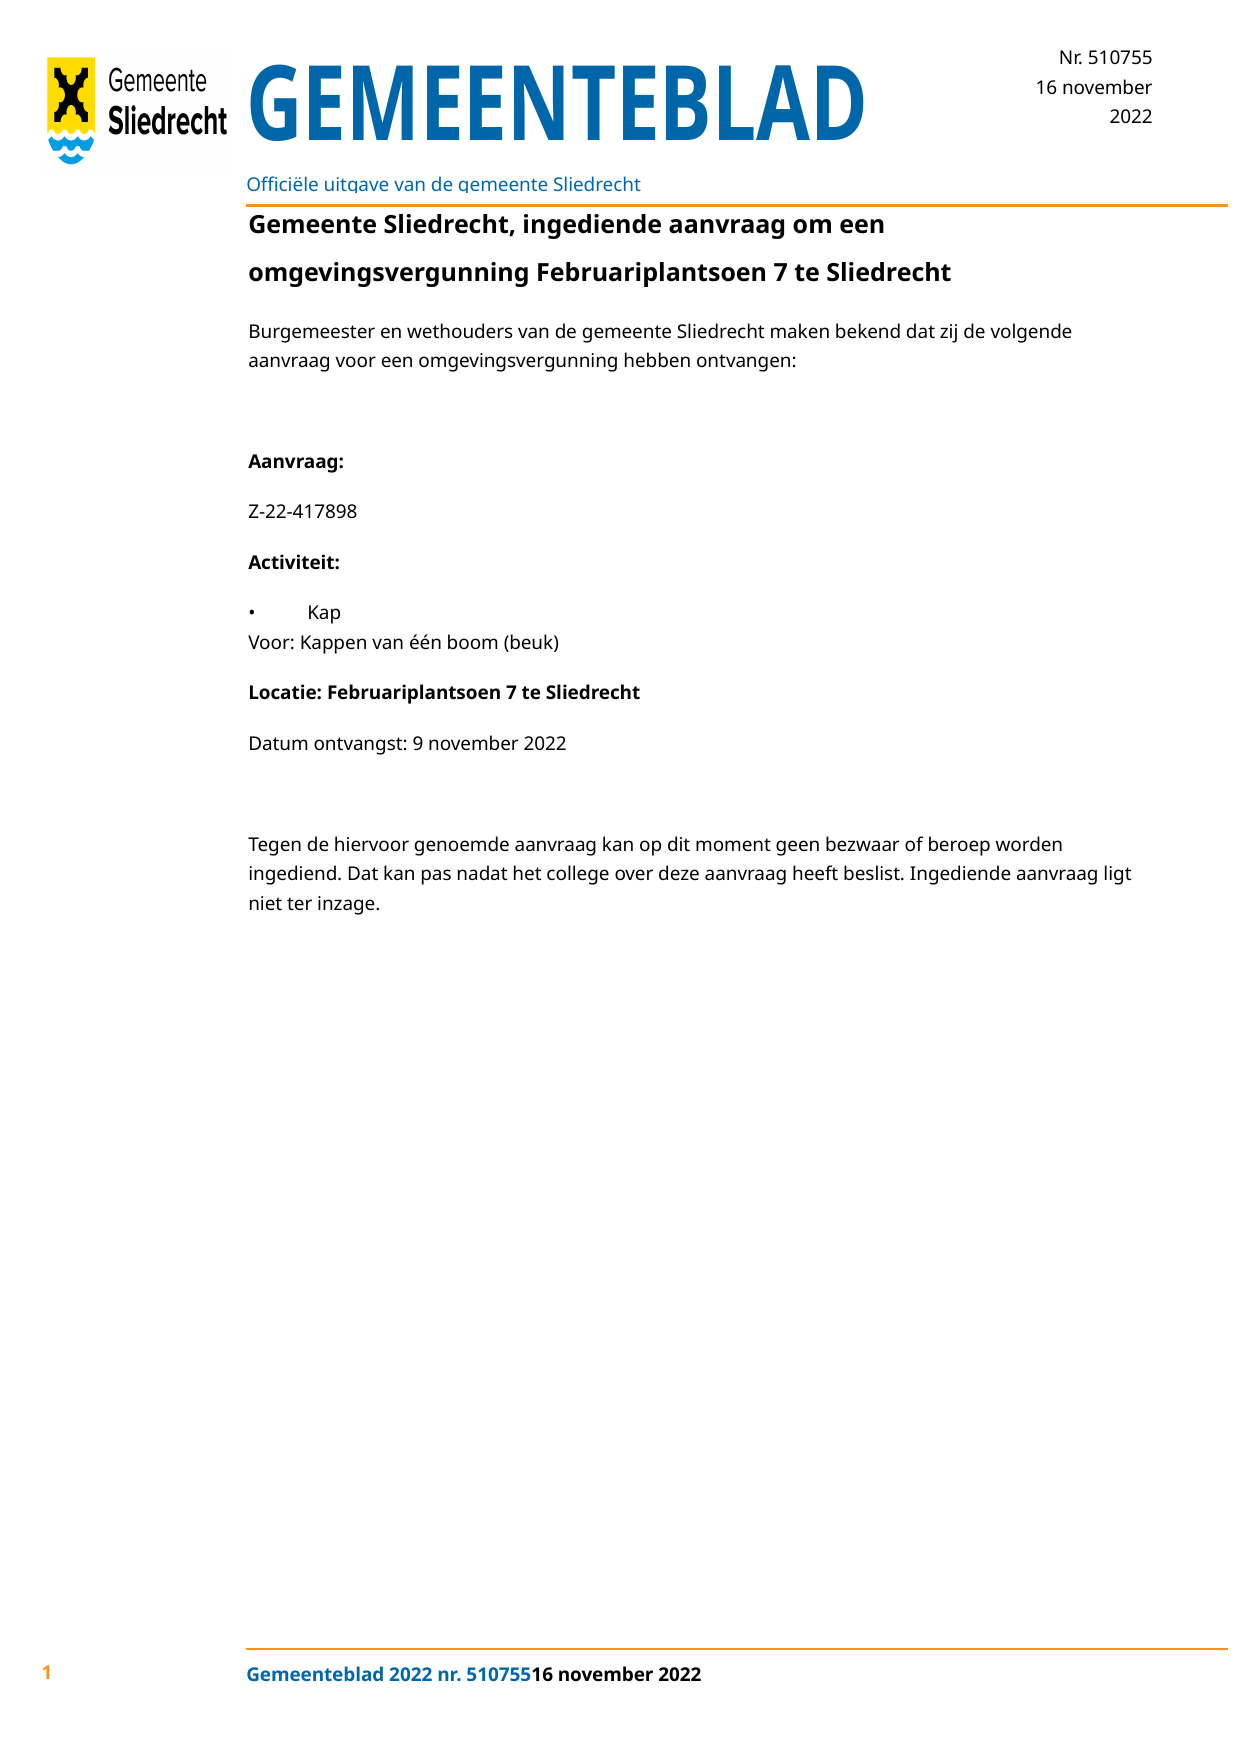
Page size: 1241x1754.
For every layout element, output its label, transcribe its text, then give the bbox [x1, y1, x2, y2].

text Tegen de hiervoor genoemde aanvraag kan op dit moment geen bezwaar of beroep worden ingediend. Dat kan pas nadat het college over deze aanvraag heeft beslist. Ingediende aanvraag ligt niet ter inzage. [248, 831, 1152, 916]
text Burgemeester en wethouders van de gemeente Sliedrecht maken bekend dat zij de volgende aanvraag voor een omgevingsvergunning hebben ontvangen: [248, 318, 1152, 373]
text Datum ontvangst: 9 november 2022 [248, 730, 1152, 756]
text Aanvraag: [248, 448, 1152, 474]
text Gemeente Sliedrecht, ingediende aanvraag om een omgevingsvergunning Februariplantsoen 7 te Sliedrecht [248, 207, 1152, 288]
text Z-22-417898 [248, 499, 1152, 524]
picture [41, 47, 231, 172]
text Locatie: Februariplantsoen 7 te Sliedrecht [248, 679, 1152, 705]
list Kap [248, 599, 1152, 625]
text Activiteit: [248, 549, 1152, 575]
text Voor: Kappen van één boom (beuk) [248, 629, 1152, 655]
